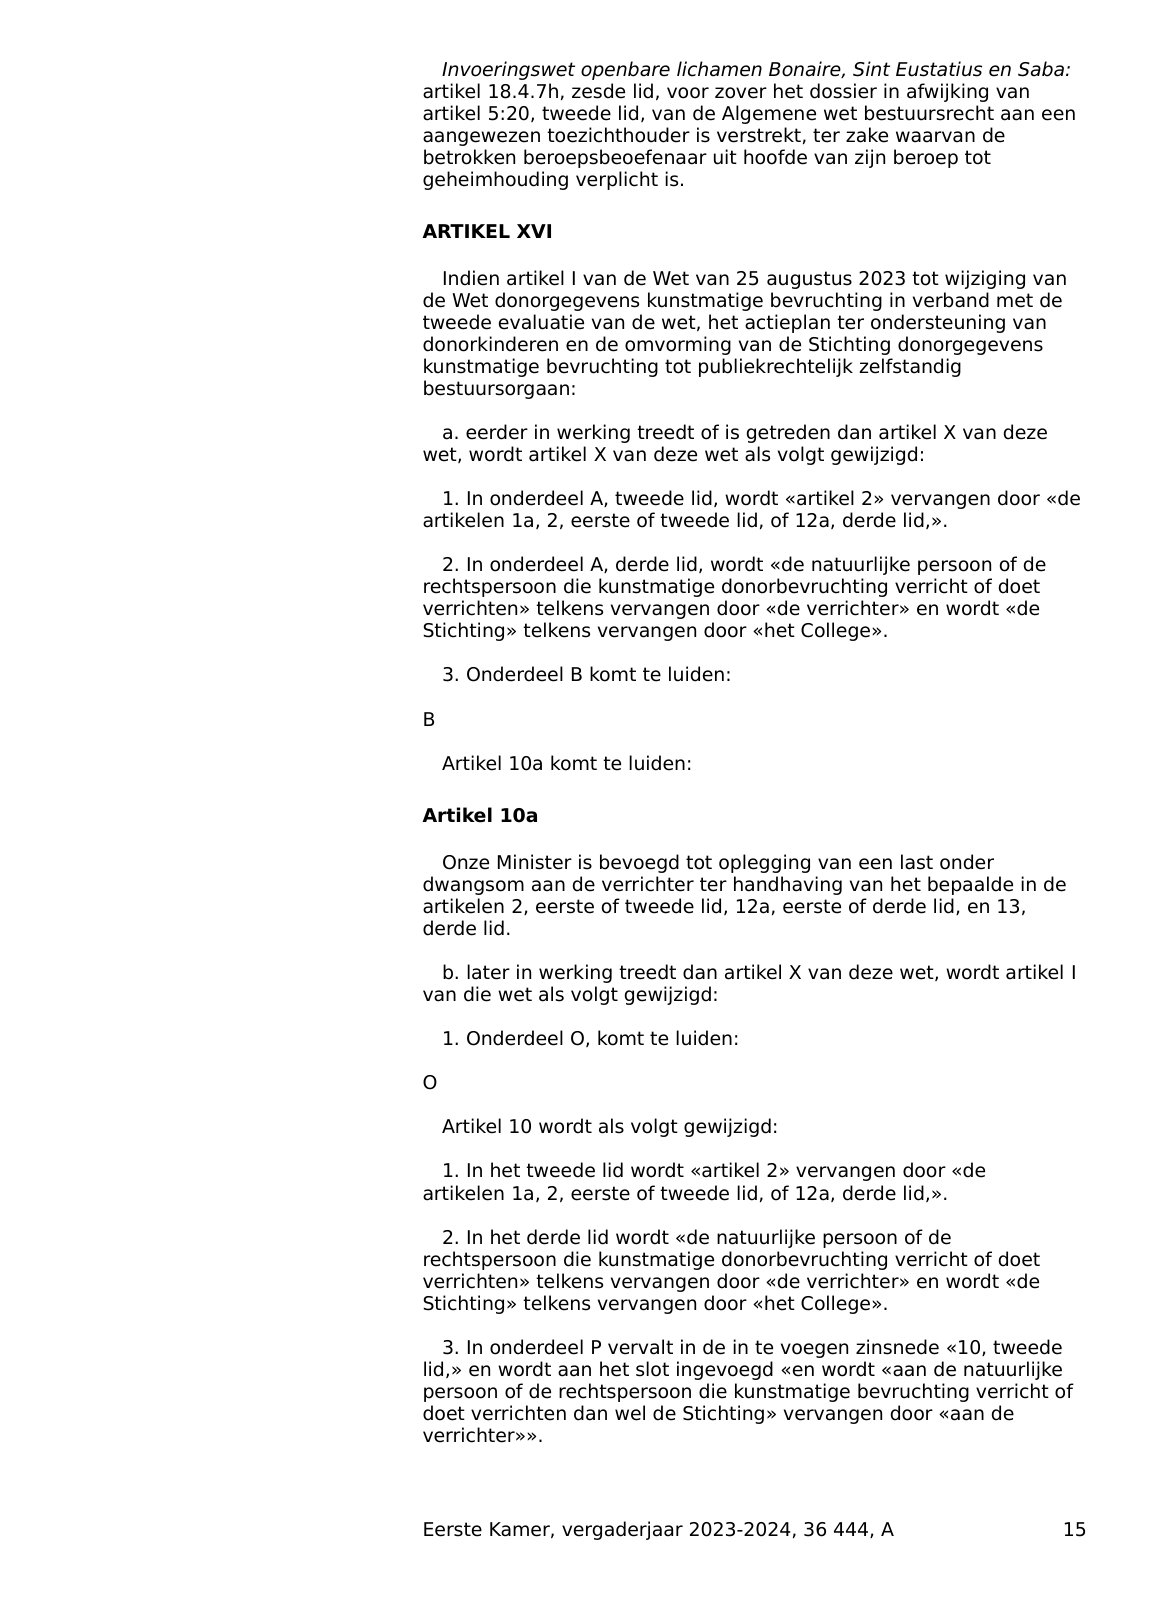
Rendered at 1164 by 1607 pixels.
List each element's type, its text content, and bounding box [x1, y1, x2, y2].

text 2. In het derde lid wordt «de natuurlijke persoon of de rechtspersoon die kunstmatige donorbevruchting verricht of doet verrichten» telkens vervangen door «de verrichter» en wordt «de Stichting» telkens vervangen door «het College». [422, 1227, 1087, 1314]
text Invoeringswet openbare lichamen Bonaire, Sint Eustatius en Saba: artikel 18.4.7h, zesde lid, voor zover het dossier in afwijking van artikel 5:20, tweede lid, van de Algemene wet bestuursrecht aan een aangewezen toezichthouder is verstrekt, ter zake waarvan de betrokken beroepsbeoefenaar uit hoofde van zijn beroep tot geheimhouding verplicht is. [422, 59, 1087, 191]
text 1. Onderdeel O, komt te luiden: [422, 1028, 1087, 1050]
text Artikel 10a komt te luiden: [422, 753, 1087, 775]
subtitle ARTIKEL XVI [422, 221, 1087, 243]
text Indien artikel I van de Wet van 25 augustus 2023 tot wijziging van de Wet donorgegevens kunstmatige bevruchting in verband met de tweede evaluatie van de wet, het actieplan ter ondersteuning van donorkinderen en de omvorming van de Stichting donorgegevens kunstmatige bevruchting tot publiekrechtelijk zelfstandig bestuursorgaan: [422, 268, 1087, 400]
text Artikel 10 wordt als volgt gewijzigd: [422, 1116, 1087, 1138]
text 3. In onderdeel P vervalt in de in te voegen zinsnede «10, tweede lid,» en wordt aan het slot ingevoegd «en wordt «aan de natuurlijke persoon of de rechtspersoon die kunstmatige bevruchting verricht of doet verrichten dan wel de Stichting» vervangen door «aan de verrichter»». [422, 1337, 1087, 1447]
text b. later in werking treedt dan artikel X van deze wet, wordt artikel I van die wet als volgt gewijzigd: [422, 962, 1087, 1006]
text Onze Minister is bevoegd tot oplegging van een last onder dwangsom aan de verrichter ter handhaving van het bepaalde in de artikelen 2, eerste of tweede lid, 12a, eerste of derde lid, en 13, derde lid. [422, 852, 1087, 939]
text O [422, 1072, 1087, 1094]
text B [422, 708, 1087, 731]
text a. eerder in werking treedt of is getreden dan artikel X van deze wet, wordt artikel X van deze wet als volgt gewijzigd: [422, 422, 1087, 466]
text 2. In onderdeel A, derde lid, wordt «de natuurlijke persoon of de rechtspersoon die kunstmatige donorbevruchting verricht of doet verrichten» telkens vervangen door «de verrichter» en wordt «de Stichting» telkens vervangen door «het College». [422, 554, 1087, 642]
text 3. Onderdeel B komt te luiden: [422, 664, 1087, 686]
subtitle Artikel 10a [422, 805, 1087, 827]
text 1. In het tweede lid wordt «artikel 2» vervangen door «de artikelen 1a, 2, eerste of tweede lid, of 12a, derde lid,». [422, 1160, 1087, 1204]
text 1. In onderdeel A, tweede lid, wordt «artikel 2» vervangen door «de artikelen 1a, 2, eerste of tweede lid, of 12a, derde lid,». [422, 488, 1087, 532]
